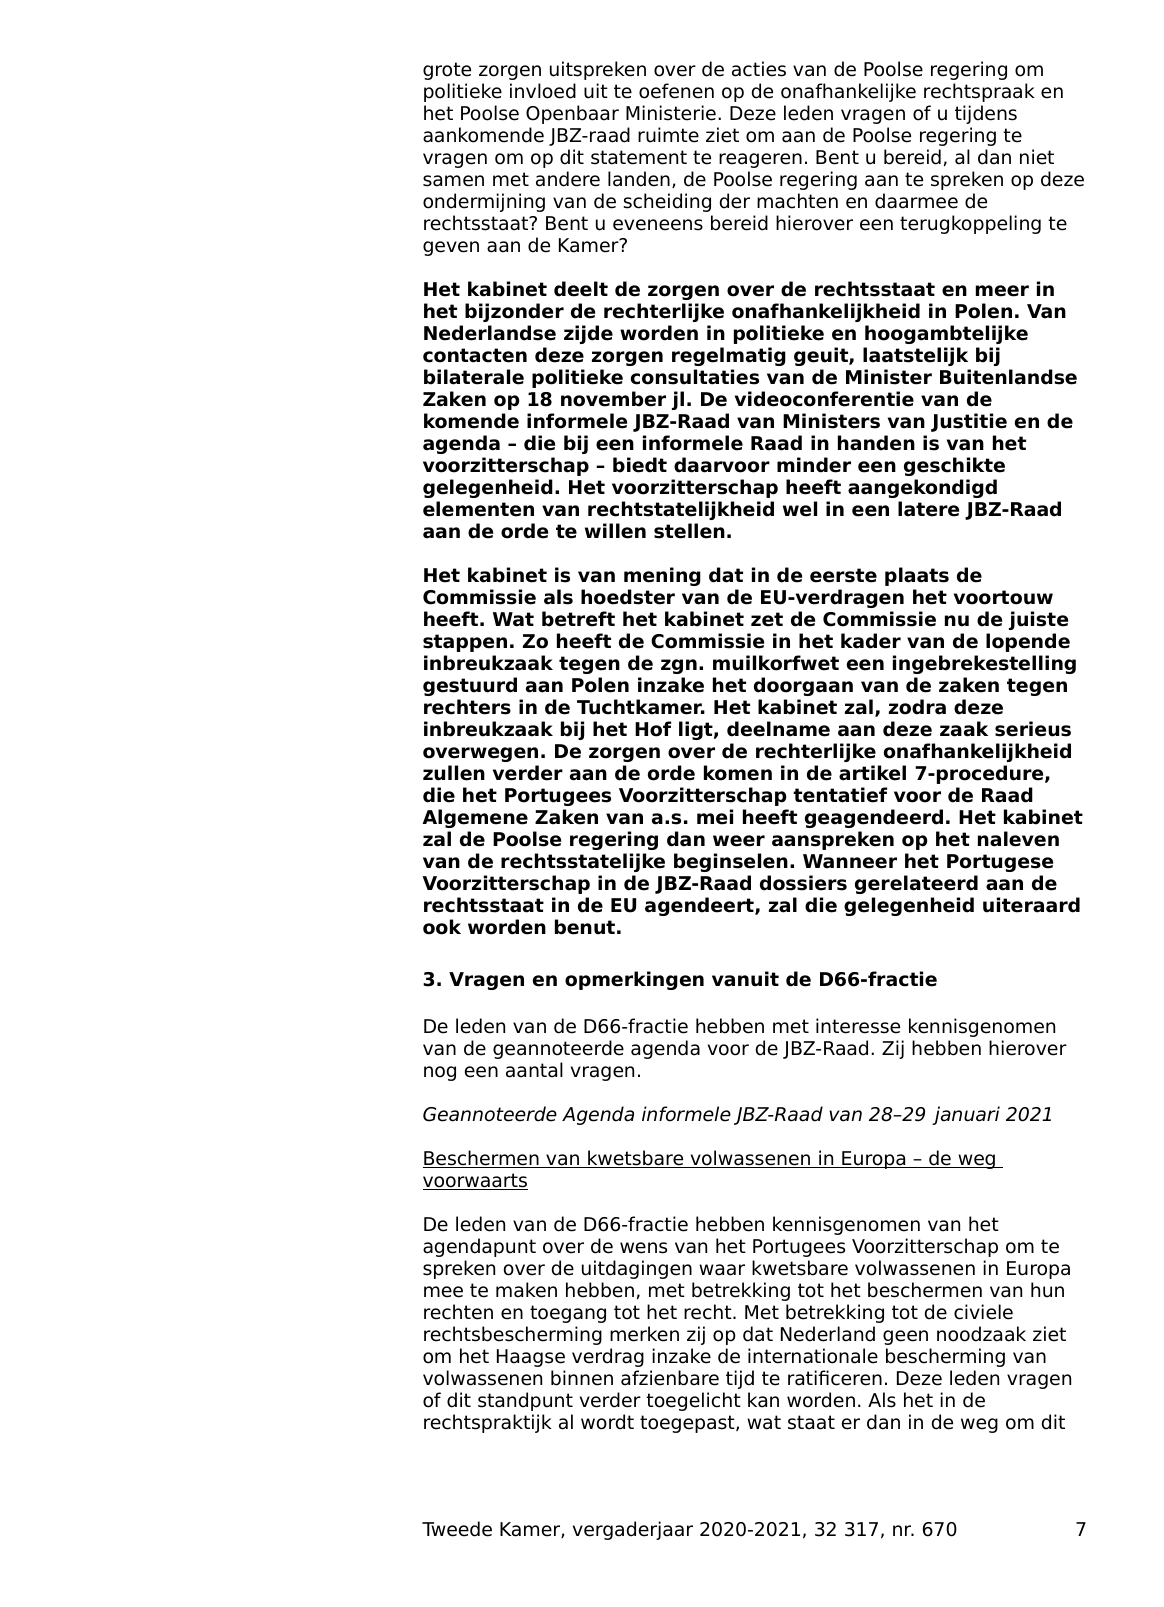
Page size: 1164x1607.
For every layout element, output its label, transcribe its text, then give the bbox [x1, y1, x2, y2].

subtitle Geannoteerde Agenda informele JBZ-Raad van 28–29 januari 2021 [422, 1104, 1087, 1126]
text Het kabinet deelt de zorgen over de rechtsstaat en meer in het bijzonder de rechterlijke onafhankelijkheid in Polen. Van Nederlandse zijde worden in politieke en hoogambtelijke contacten deze zorgen regelmatig geuit, laatstelijk bij bilaterale politieke consultaties van de Minister Buitenlandse Zaken op 18 november jl. De videoconferentie van de komende informele JBZ-Raad van Ministers van Justitie en de agenda – die bij een informele Raad in handen is van het voorzitterschap – biedt daarvoor minder een geschikte gelegenheid. Het voorzitterschap heeft aangekondigd elementen van rechtstatelijkheid wel in een latere JBZ-Raad aan de orde te willen stellen. [422, 279, 1087, 543]
text grote zorgen uitspreken over de acties van de Poolse regering om politieke invloed uit te oefenen op de onafhankelijke rechtspraak en het Poolse Openbaar Ministerie. Deze leden vragen of u tijdens aankomende JBZ-raad ruimte ziet om aan de Poolse regering te vragen om op dit statement te reageren. Bent u bereid, al dan niet samen met andere landen, de Poolse regering aan te spreken op deze ondermijning van de scheiding der machten en daarmee de rechtsstaat? Bent u eveneens bereid hierover een terugkoppeling te geven aan de Kamer? [422, 59, 1087, 257]
text De leden van de D66-fractie hebben kennisgenomen van het agendapunt over de wens van het Portugees Voorzitterschap om te spreken over de uitdagingen waar kwetsbare volwassenen in Europa mee te maken hebben, met betrekking tot het beschermen van hun rechten en toegang tot het recht. Met betrekking tot de civiele rechtsbescherming merken zij op dat Nederland geen noodzaak ziet om het Haagse verdrag inzake de internationale bescherming van volwassenen binnen afzienbare tijd te ratificeren. Deze leden vragen of dit standpunt verder toegelicht kan worden. Als het in de rechtspraktijk al wordt toegepast, wat staat er dan in de weg om dit [422, 1214, 1087, 1434]
text De leden van de D66-fractie hebben met interesse kennisgenomen van de geannoteerde agenda voor de JBZ-Raad. Zij hebben hierover nog een aantal vragen. [422, 1016, 1087, 1082]
subtitle 3. Vragen en opmerkingen vanuit de D66-fractie [422, 969, 1087, 991]
text Het kabinet is van mening dat in de eerste plaats de Commissie als hoedster van de EU-verdragen het voortouw heeft. Wat betreft het kabinet zet de Commissie nu de juiste stappen. Zo heeft de Commissie in het kader van de lopende inbreukzaak tegen de zgn. muilkorfwet een ingebrekestelling gestuurd aan Polen inzake het doorgaan van de zaken tegen rechters in de Tuchtkamer. Het kabinet zal, zodra deze inbreukzaak bij het Hof ligt, deelname aan deze zaak serieus overwegen. De zorgen over de rechterlijke onafhankelijkheid zullen verder aan de orde komen in de artikel 7-procedure, die het Portugees Voorzitterschap tentatief voor de Raad Algemene Zaken van a.s. mei heeft geagendeerd. Het kabinet zal de Poolse regering dan weer aanspreken op het naleven van de rechtsstatelijke beginselen. Wanneer het Portugese Voorzitterschap in de JBZ-Raad dossiers gerelateerd aan de rechtsstaat in de EU agendeert, zal die gelegenheid uiteraard ook worden benut. [422, 565, 1087, 939]
subtitle Beschermen van kwetsbare volwassenen in Europa – de weg voorwaarts [422, 1148, 1087, 1192]
